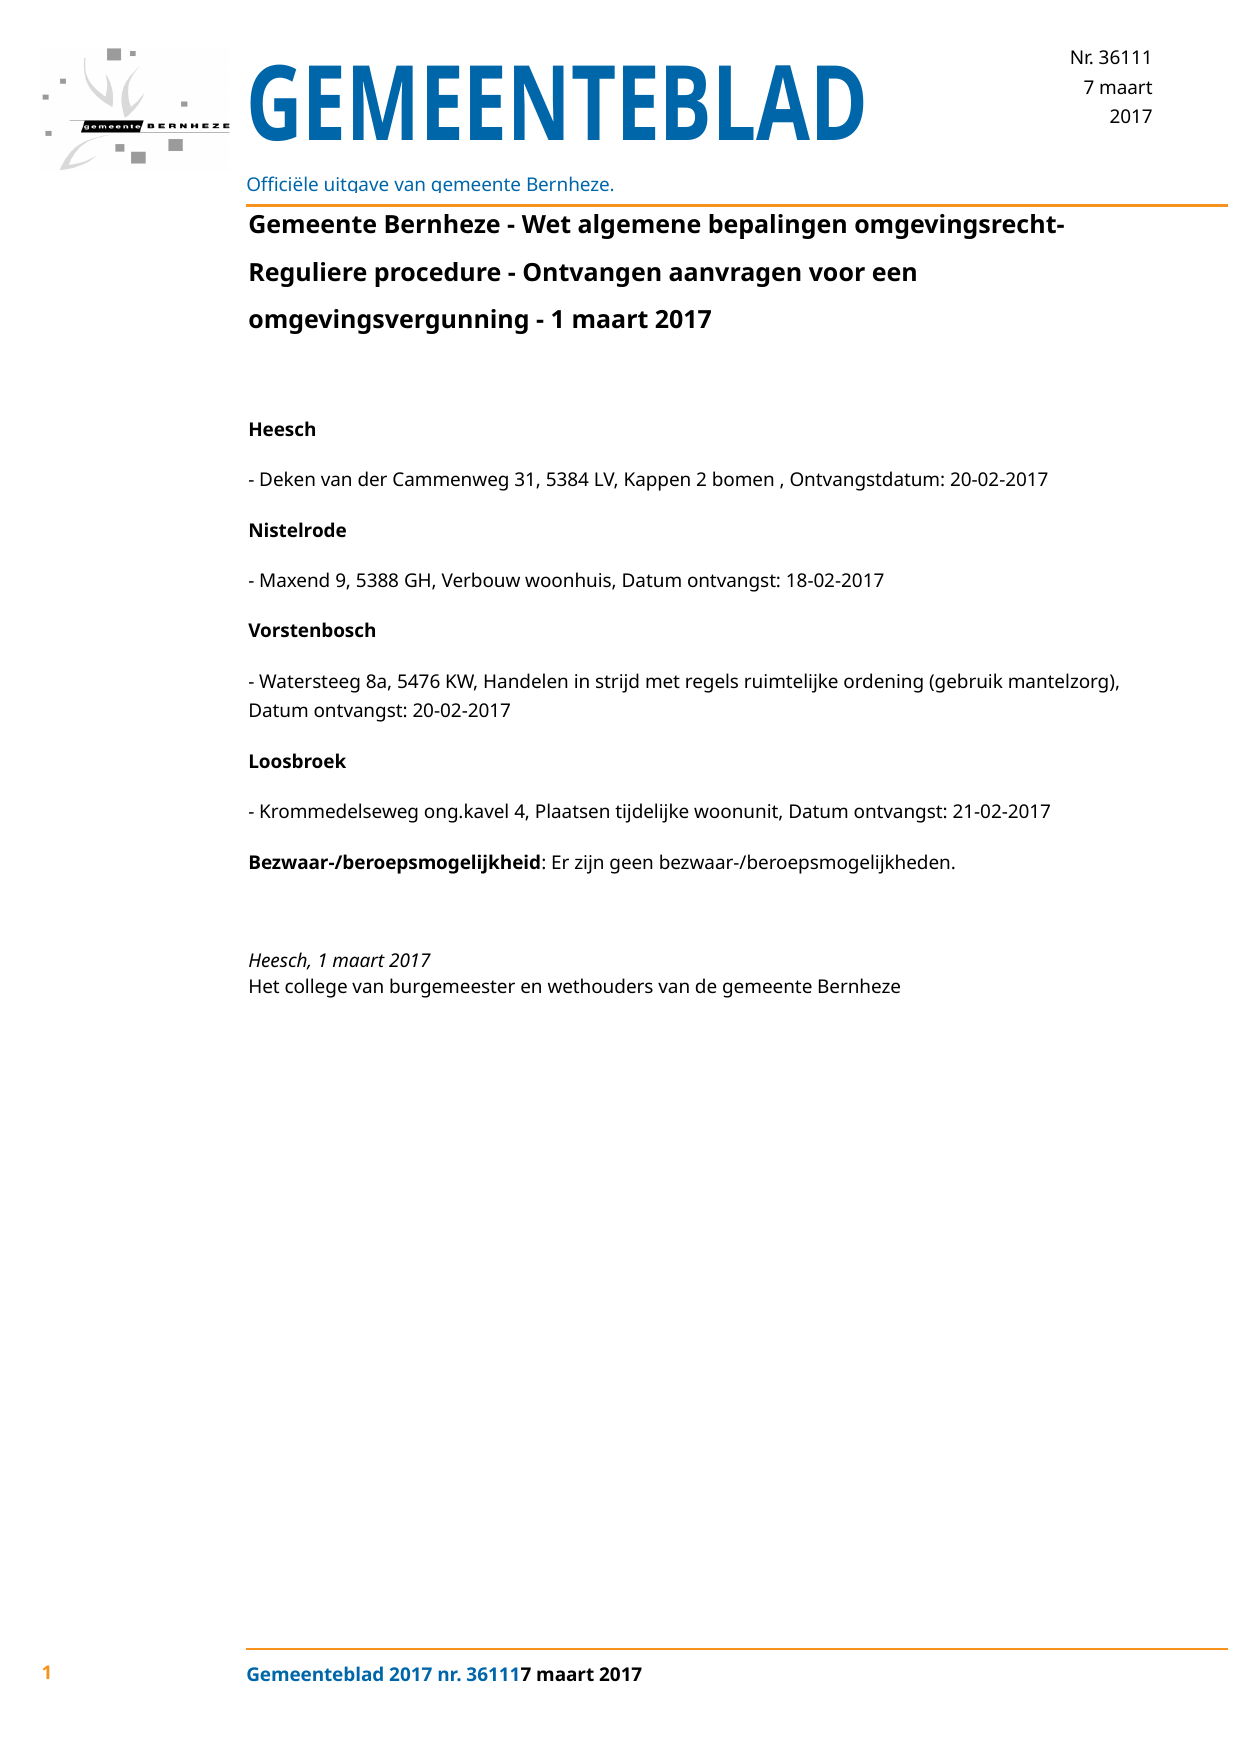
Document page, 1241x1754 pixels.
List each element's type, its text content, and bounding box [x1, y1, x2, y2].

picture [41, 47, 231, 172]
text - Deken van der Cammenweg 31, 5384 LV, Kappen 2 bomen , Ontvangstdatum: 20-02-2017 [248, 466, 1152, 492]
text Vorstenbosch [248, 618, 1152, 643]
text Heesch [248, 416, 1152, 442]
text Loosbroek [248, 748, 1152, 774]
text - Watersteeg 8a, 5476 KW, Handelen in strijd met regels ruimtelijke ordening (gebruik mantelzorg), Datum ontvangst: 20-02-2017 [248, 668, 1152, 723]
text Gemeente Bernheze - Wet algemene bepalingen omgevingsrecht- Reguliere procedure - Ontvangen aanvragen voor een omgevingsvergunning - 1 maart 2017 [248, 207, 1152, 336]
text Het college van burgemeester en wethouders van de gemeente Bernheze [248, 973, 1152, 998]
text - Maxend 9, 5388 GH, Verbouw woonhuis, Datum ontvangst: 18-02-2017 [248, 567, 1152, 593]
text Heesch, 1 maart 2017 [248, 947, 1152, 973]
text - Krommedelseweg ong.kavel 4, Plaatsen tijdelijke woonunit, Datum ontvangst: 21-02-2017 [248, 798, 1152, 824]
text Nistelrode [248, 517, 1152, 542]
text Bezwaar-/beroepsmogelijkheid: Er zijn geen bezwaar-/beroepsmogelijkheden. [248, 849, 1152, 874]
